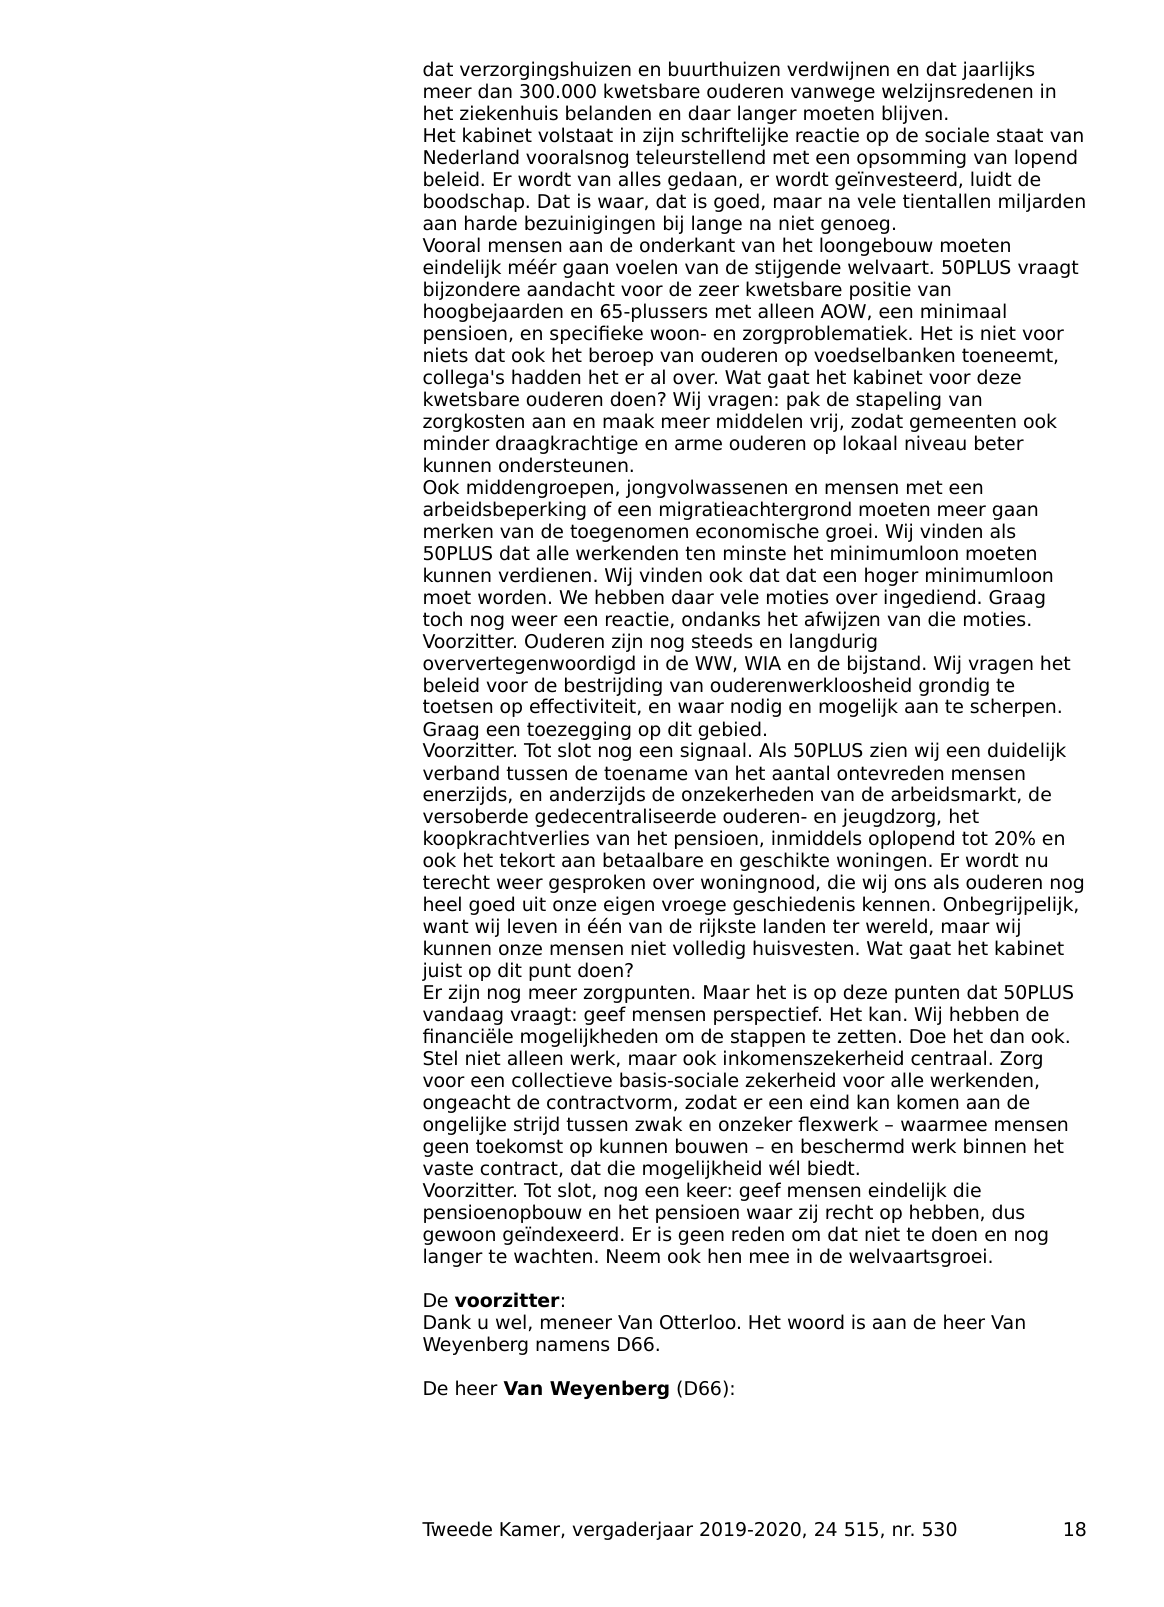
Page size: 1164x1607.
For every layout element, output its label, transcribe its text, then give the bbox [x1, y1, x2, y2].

text De heer Van Weyenberg (D66): [422, 1378, 1087, 1400]
text Voorzitter. Ouderen zijn nog steeds en langdurig oververtegenwoordigd in de WW, WIA en de bijstand. Wij vragen het beleid voor de bestrijding van ouderenwerkloosheid grondig te toetsen op effectiviteit, en waar nodig en mogelijk aan te scherpen. Graag een toezegging op dit gebied. [422, 631, 1087, 740]
text Ook middengroepen, jongvolwassenen en mensen met een arbeidsbeperking of een migratieachtergrond moeten meer gaan merken van de toegenomen economische groei. Wij vinden als 50PLUS dat alle werkenden ten minste het minimumloon moeten kunnen verdienen. Wij vinden ook dat dat een hoger minimumloon moet worden. We hebben daar vele moties over ingediend. Graag toch nog weer een reactie, ondanks het afwijzen van die moties. [422, 477, 1087, 631]
text Vooral mensen aan de onderkant van het loongebouw moeten eindelijk méér gaan voelen van de stijgende welvaart. 50PLUS vraagt bijzondere aandacht voor de zeer kwetsbare positie van hoogbejaarden en 65-plussers met alleen AOW, een minimaal pensioen, en specifieke woon- en zorgproblematiek. Het is niet voor niets dat ook het beroep van ouderen op voedselbanken toeneemt, collega's hadden het er al over. Wat gaat het kabinet voor deze kwetsbare ouderen doen? Wij vragen: pak de stapeling van zorgkosten aan en maak meer middelen vrij, zodat gemeenten ook minder draagkrachtige en arme ouderen op lokaal niveau beter kunnen ondersteunen. [422, 235, 1087, 477]
text Voorzitter. Tot slot, nog een keer: geef mensen eindelijk die pensioenopbouw en het pensioen waar zij recht op hebben, dus gewoon geïndexeerd. Er is geen reden om dat niet te doen en nog langer te wachten. Neem ook hen mee in de welvaartsgroei. [422, 1180, 1087, 1268]
text De voorzitter: [422, 1290, 1087, 1312]
text Voorzitter. Tot slot nog een signaal. Als 50PLUS zien wij een duidelijk verband tussen de toename van het aantal ontevreden mensen enerzijds, en anderzijds de onzekerheden van de arbeidsmarkt, de versoberde gedecentraliseerde ouderen- en jeugdzorg, het koopkrachtverlies van het pensioen, inmiddels oplopend tot 20% en ook het tekort aan betaalbare en geschikte woningen. Er wordt nu terecht weer gesproken over woningnood, die wij ons als ouderen nog heel goed uit onze eigen vroege geschiedenis kennen. Onbegrijpelijk, want wij leven in één van de rijkste landen ter wereld, maar wij kunnen onze mensen niet volledig huisvesten. Wat gaat het kabinet juist op dit punt doen? [422, 740, 1087, 982]
text Dank u wel, meneer Van Otterloo. Het woord is aan de heer Van Weyenberg namens D66. [422, 1312, 1087, 1356]
text Het kabinet volstaat in zijn schriftelijke reactie op de sociale staat van Nederland vooralsnog teleurstellend met een opsomming van lopend beleid. Er wordt van alles gedaan, er wordt geïnvesteerd, luidt de boodschap. Dat is waar, dat is goed, maar na vele tientallen miljarden aan harde bezuinigingen bij lange na niet genoeg. [422, 125, 1087, 235]
text dat verzorgingshuizen en buurthuizen verdwijnen en dat jaarlijks meer dan 300.000 kwetsbare ouderen vanwege welzijnsredenen in het ziekenhuis belanden en daar langer moeten blijven. [422, 59, 1087, 125]
text Er zijn nog meer zorgpunten. Maar het is op deze punten dat 50PLUS vandaag vraagt: geef mensen perspectief. Het kan. Wij hebben de financiële mogelijkheden om de stappen te zetten. Doe het dan ook. Stel niet alleen werk, maar ook inkomenszekerheid centraal. Zorg voor een collectieve basis-sociale zekerheid voor alle werkenden, ongeacht de contractvorm, zodat er een eind kan komen aan de ongelijke strijd tussen zwak en onzeker flexwerk – waarmee mensen geen toekomst op kunnen bouwen – en beschermd werk binnen het vaste contract, dat die mogelijkheid wél biedt. [422, 982, 1087, 1180]
